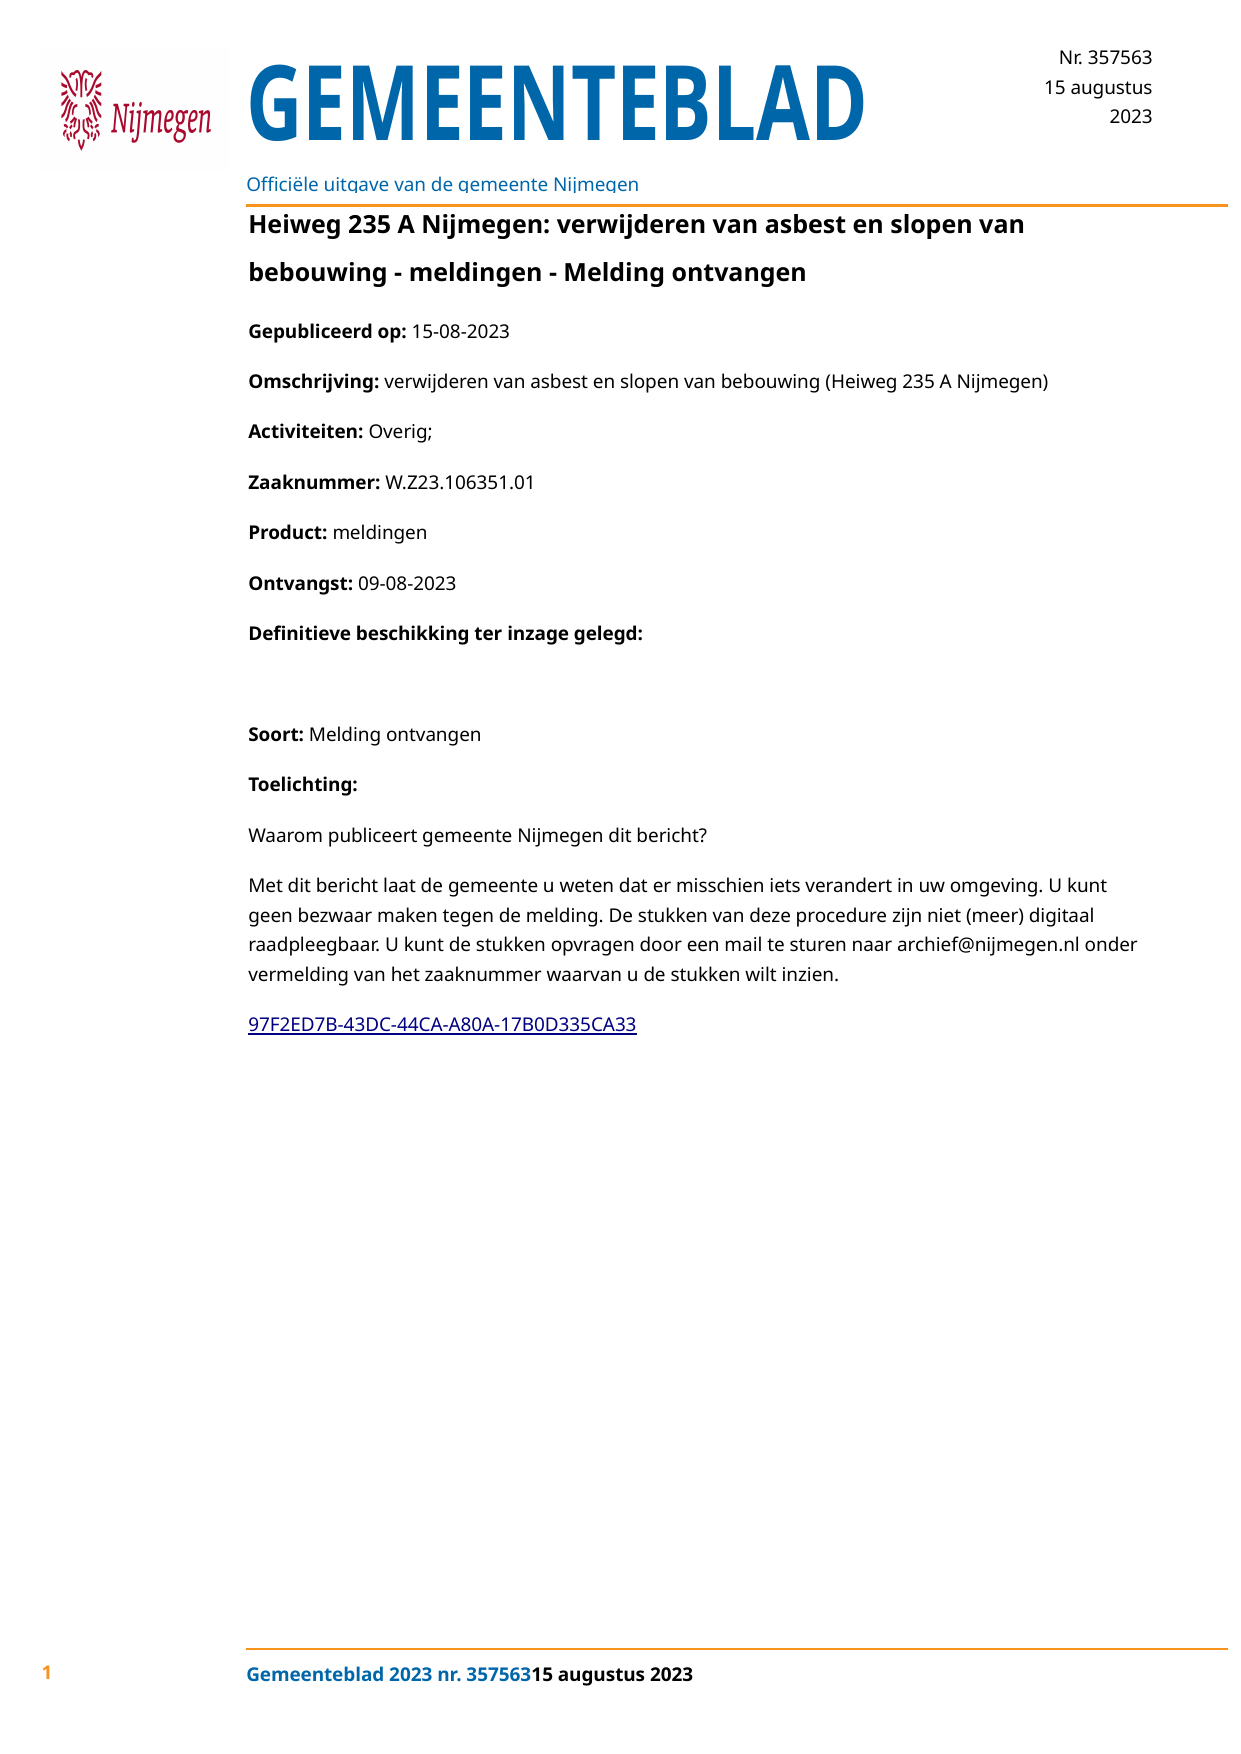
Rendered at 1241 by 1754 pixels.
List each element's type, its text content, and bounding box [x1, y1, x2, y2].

text Omschrijving: verwijderen van asbest en slopen van bebouwing (Heiweg 235 A Nijmegen) [248, 368, 1152, 394]
text Activiteiten: Overig; [248, 419, 1152, 444]
text Product: meldingen [248, 519, 1152, 545]
text Met dit bericht laat de gemeente u weten dat er misschien iets verandert in uw omgeving. U kunt geen bezwaar maken tegen de melding. De stukken van deze procedure zijn niet (meer) digitaal raadpleegbaar. U kunt de stukken opvragen door een mail te sturen naar archief@nijmegen.nl onder vermelding van het zaaknummer waarvan u de stukken wilt inzien. [248, 872, 1152, 987]
text Soort: Melding ontvangen [248, 721, 1152, 747]
picture [41, 47, 231, 172]
text Gepubliceerd op: 15-08-2023 [248, 318, 1152, 344]
text Heiweg 235 A Nijmegen: verwijderen van asbest en slopen van bebouwing - meldingen - Melding ontvangen [248, 207, 1152, 288]
text Definitieve beschikking ter inzage gelegd: [248, 620, 1152, 646]
text Zaaknummer: W.Z23.106351.01 [248, 469, 1152, 495]
text Ontvangst: 09-08-2023 [248, 570, 1152, 596]
text 97F2ED7B-43DC-44CA-A80A-17B0D335CA33 [248, 1012, 1152, 1037]
text Waarom publiceert gemeente Nijmegen dit bericht? [248, 822, 1152, 848]
text Toelichting: [248, 772, 1152, 797]
